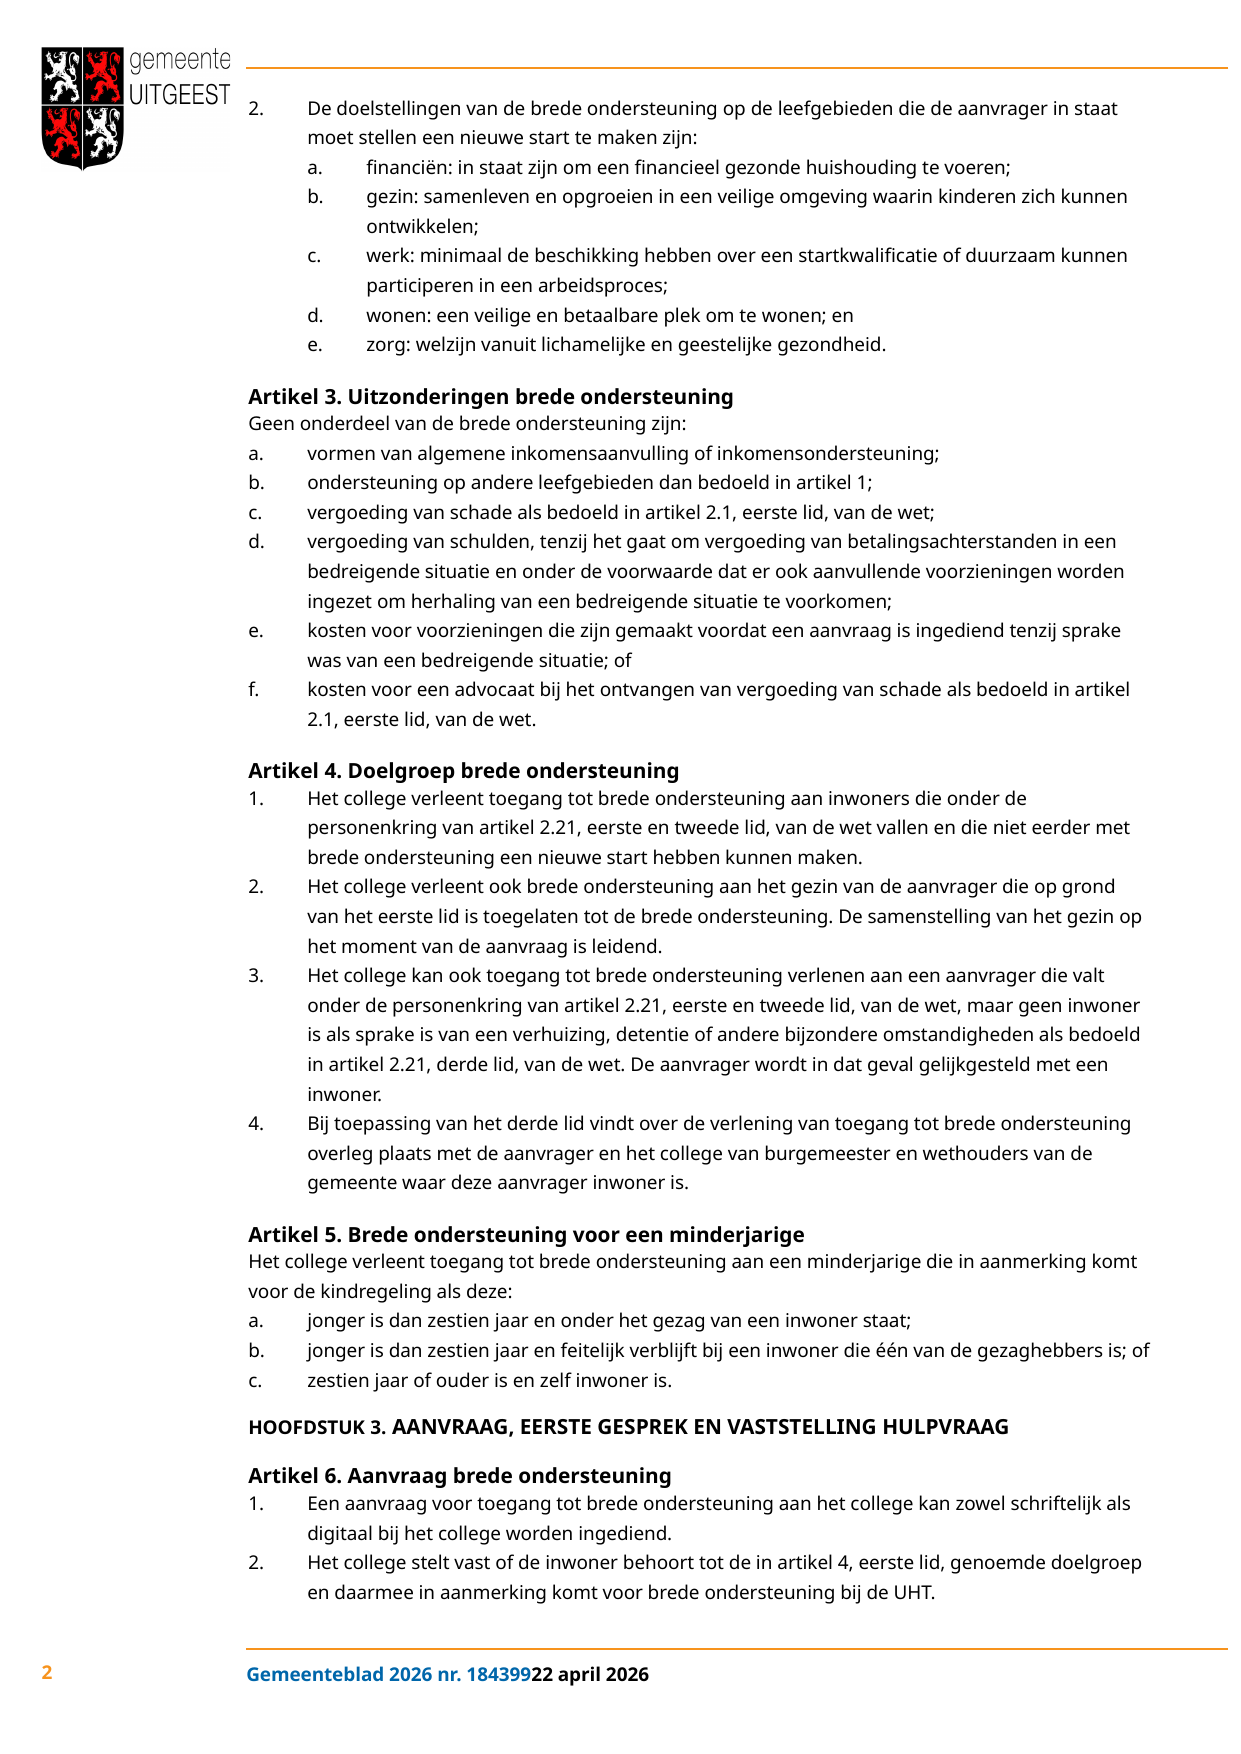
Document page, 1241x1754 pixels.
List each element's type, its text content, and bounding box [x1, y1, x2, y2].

list jonger is dan zestien jaar en feitelijk verblijft bij een inwoner die één van de gezaghebbers is; of [248, 1337, 1152, 1363]
text Artikel 5. Brede ondersteuning voor een minderjarige [248, 1220, 1152, 1248]
text HOOFDSTUK 3. AANVRAAG, EERSTE GESPREK EN VASTSTELLING HULPVRAAG [248, 1412, 1152, 1441]
list gezin: samenleven en opgroeien in een veilige omgeving waarin kinderen zich kunnen ontwikkelen; [307, 183, 1152, 239]
text Artikel 4. Doelgroep brede ondersteuning [248, 757, 1152, 785]
list vormen van algemene inkomensaanvulling of inkomensondersteuning; [248, 440, 1152, 466]
list zestien jaar of ouder is en zelf inwoner is. [248, 1367, 1152, 1392]
list Bij toepassing van het derde lid vindt over de verlening van toegang tot brede ondersteuning overleg plaats met de aanvrager en het college van burgemeester en wethouders van de gemeente waar deze aanvrager inwoner is. [248, 1110, 1152, 1195]
text Het college verleent toegang tot brede ondersteuning aan een minderjarige die in aanmerking komt voor de kindregeling als deze: [248, 1248, 1152, 1304]
list wonen: een veilige en betaalbare plek om te wonen; en [307, 302, 1152, 328]
list jonger is dan zestien jaar en onder het gezag van een inwoner staat; [248, 1308, 1152, 1333]
list Het college verleent toegang tot brede ondersteuning aan inwoners die onder de personenkring van artikel 2.21, eerste en tweede lid, van de wet vallen en die niet eerder met brede ondersteuning een nieuwe start hebben kunnen maken. [248, 785, 1152, 870]
picture [41, 47, 231, 172]
list kosten voor voorzieningen die zijn gemaakt voordat een aanvraag is ingediend tenzij sprake was van een bedreigende situatie; of [248, 617, 1152, 673]
list vergoeding van schade als bedoeld in artikel 2.1, eerste lid, van de wet; [248, 499, 1152, 525]
list kosten voor een advocaat bij het ontvangen van vergoeding van schade als bedoeld in artikel 2.1, eerste lid, van de wet. [248, 677, 1152, 732]
list vergoeding van schulden, tenzij het gaat om vergoeding van betalingsachterstanden in een bedreigende situatie en onder de voorwaarde dat er ook aanvullende voorzieningen worden ingezet om herhaling van een bedreigende situatie te voorkomen; [248, 529, 1152, 613]
text Geen onderdeel van de brede ondersteuning zijn: [248, 410, 1152, 436]
list Het college verleent ook brede ondersteuning aan het gezin van de aanvrager die op grond van het eerste lid is toegelaten tot de brede ondersteuning. De samenstelling van het gezin op het moment van de aanvraag is leidend. [248, 874, 1152, 959]
list De doelstellingen van de brede ondersteuning op de leefgebieden die de aanvrager in staat moet stellen een nieuwe start te maken zijn: [248, 95, 1152, 150]
text Artikel 3. Uitzonderingen brede ondersteuning [248, 382, 1152, 410]
list zorg: welzijn vanuit lichamelijke en geestelijke gezondheid. [307, 331, 1152, 357]
list Het college kan ook toegang tot brede ondersteuning verlenen aan een aanvrager die valt onder de personenkring van artikel 2.21, eerste en tweede lid, van de wet, maar geen inwoner is als sprake is van een verhuizing, detentie of andere bijzondere omstandigheden als bedoeld in artikel 2.21, derde lid, van de wet. De aanvrager wordt in dat geval gelijkgesteld met een inwoner. [248, 962, 1152, 1107]
text Artikel 6. Aanvraag brede ondersteuning [248, 1462, 1152, 1490]
list Het college stelt vast of de inwoner behoort tot de in artikel 4, eerste lid, genoemde doelgroep en daarmee in aanmerking komt voor brede ondersteuning bij de UHT. [248, 1549, 1152, 1604]
list Een aanvraag voor toegang tot brede ondersteuning aan het college kan zowel schriftelijk als digitaal bij het college worden ingediend. [248, 1490, 1152, 1545]
list financiën: in staat zijn om een financieel gezonde huishouding te voeren; [307, 154, 1152, 180]
list werk: minimaal de beschikking hebben over een startkwalificatie of duurzaam kunnen participeren in een arbeidsproces; [307, 243, 1152, 298]
list ondersteuning op andere leefgebieden dan bedoeld in artikel 1; [248, 469, 1152, 495]
